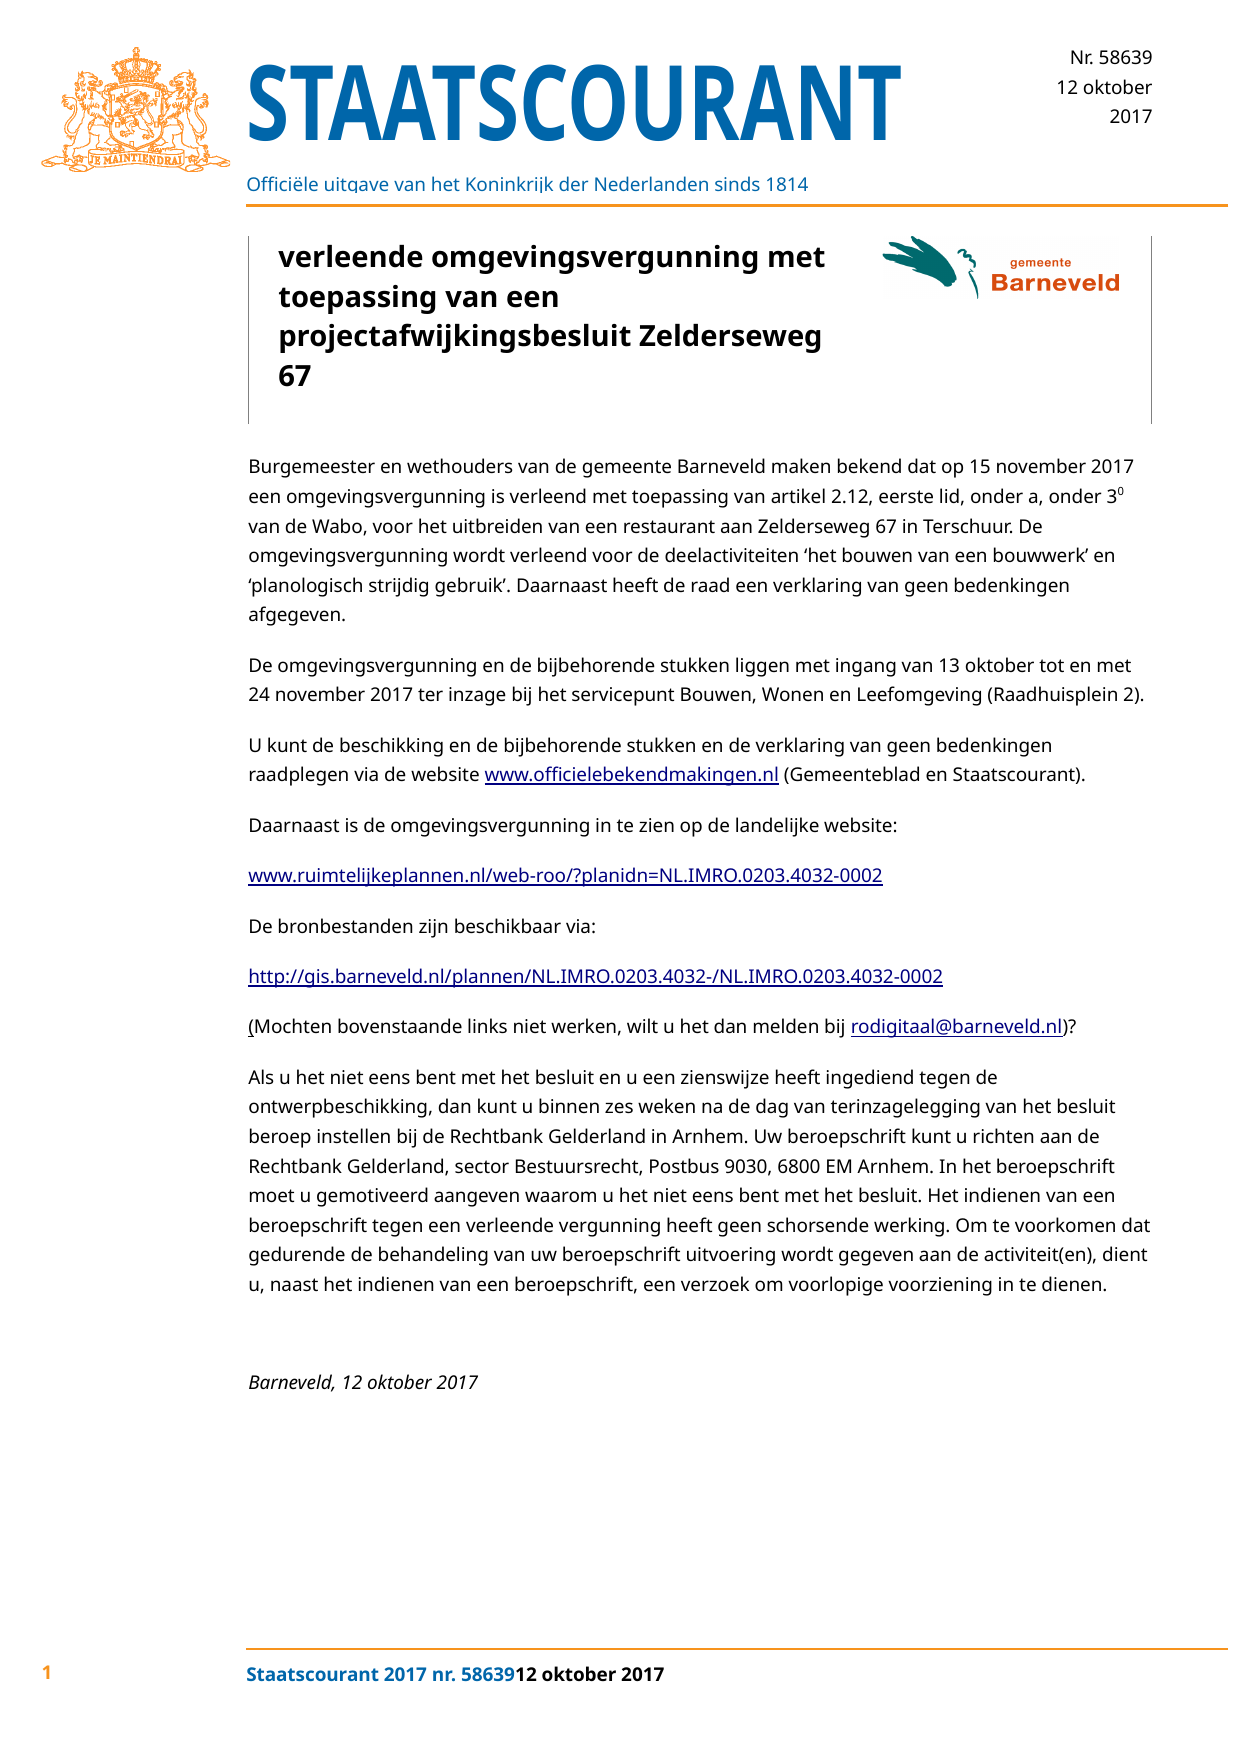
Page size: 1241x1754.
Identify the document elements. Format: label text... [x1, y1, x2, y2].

text U kunt de beschikking en de bijbehorende stukken en de verklaring van geen bedenkingen raadplegen via de website www.officielebekendmakingen.nl (Gemeenteblad en Staatscourant). [248, 732, 1152, 787]
picture [41, 47, 231, 172]
text De omgevingsvergunning en de bijbehorende stukken liggen met ingang van 13 oktober tot en met 24 november 2017 ter inzage bij het servicepunt Bouwen, Wonen en Leefomgeving (Raadhuisplein 2). [248, 652, 1152, 707]
table_header verleende omgevingsvergunning met toepassing van een projectafwijkingsbesluit Zelderseweg 67 [249, 236, 850, 424]
text Als u het niet eens bent met het besluit en u een zienswijze heeft ingediend tegen de ontwerpbeschikking, dan kunt u binnen zes weken na de dag van terinzagelegging van het besluit beroep instellen bij de Rechtbank Gelderland in Arnhem. Uw beroepschrift kunt u richten aan de Rechtbank Gelderland, sector Bestuursrecht, Postbus 9030, 6800 EM Arnhem. In het beroepschrift moet u gemotiveerd aangeven waarom u het niet eens bent met het besluit. Het indienen van een beroepschrift tegen een verleende vergunning heeft geen schorsende werking. Om te voorkomen dat gedurende de behandeling van uw beroepschrift uitvoering wordt gegeven aan de activiteit(en), dient u, naast het indienen van een beroepschrift, een verzoek om voorlopige voorziening in te dienen. [248, 1064, 1152, 1297]
text www.ruimtelijkeplannen.nl/web-roo/?planidn=NL.IMRO.0203.4032-0002 [248, 862, 1152, 888]
text De bronbestanden zijn beschikbaar via: [248, 913, 1152, 938]
text Daarnaast is de omgevingsvergunning in te zien op de landelijke website: [248, 812, 1152, 838]
text Burgemeester en wethouders van de gemeente Barneveld maken bekend dat op 15 november 2017 een omgevingsvergunning is verleend met toepassing van artikel 2.12, eerste lid, onder a, onder 30 van de Wabo, voor het uitbreiden van een restaurant aan Zelderseweg 67 in Terschuur. De omgevingsvergunning wordt verleend voor de deelactiviteiten ‘het bouwen van een bouwwerk’ en ‘planologisch strijdig gebruik’. Daarnaast heeft de raad een verklaring van geen bedenkingen afgegeven. [248, 454, 1152, 627]
picture [882, 236, 1119, 299]
table_header [850, 236, 1151, 424]
text http://gis.barneveld.nl/plannen/NL.IMRO.0203.4032-/NL.IMRO.0203.4032-0002 [248, 963, 1152, 989]
text (Mochten bovenstaande links niet werken, wilt u het dan melden bij rodigitaal@barneveld.nl)? [248, 1014, 1152, 1039]
text Barneveld, 12 oktober 2017 [248, 1369, 1152, 1395]
